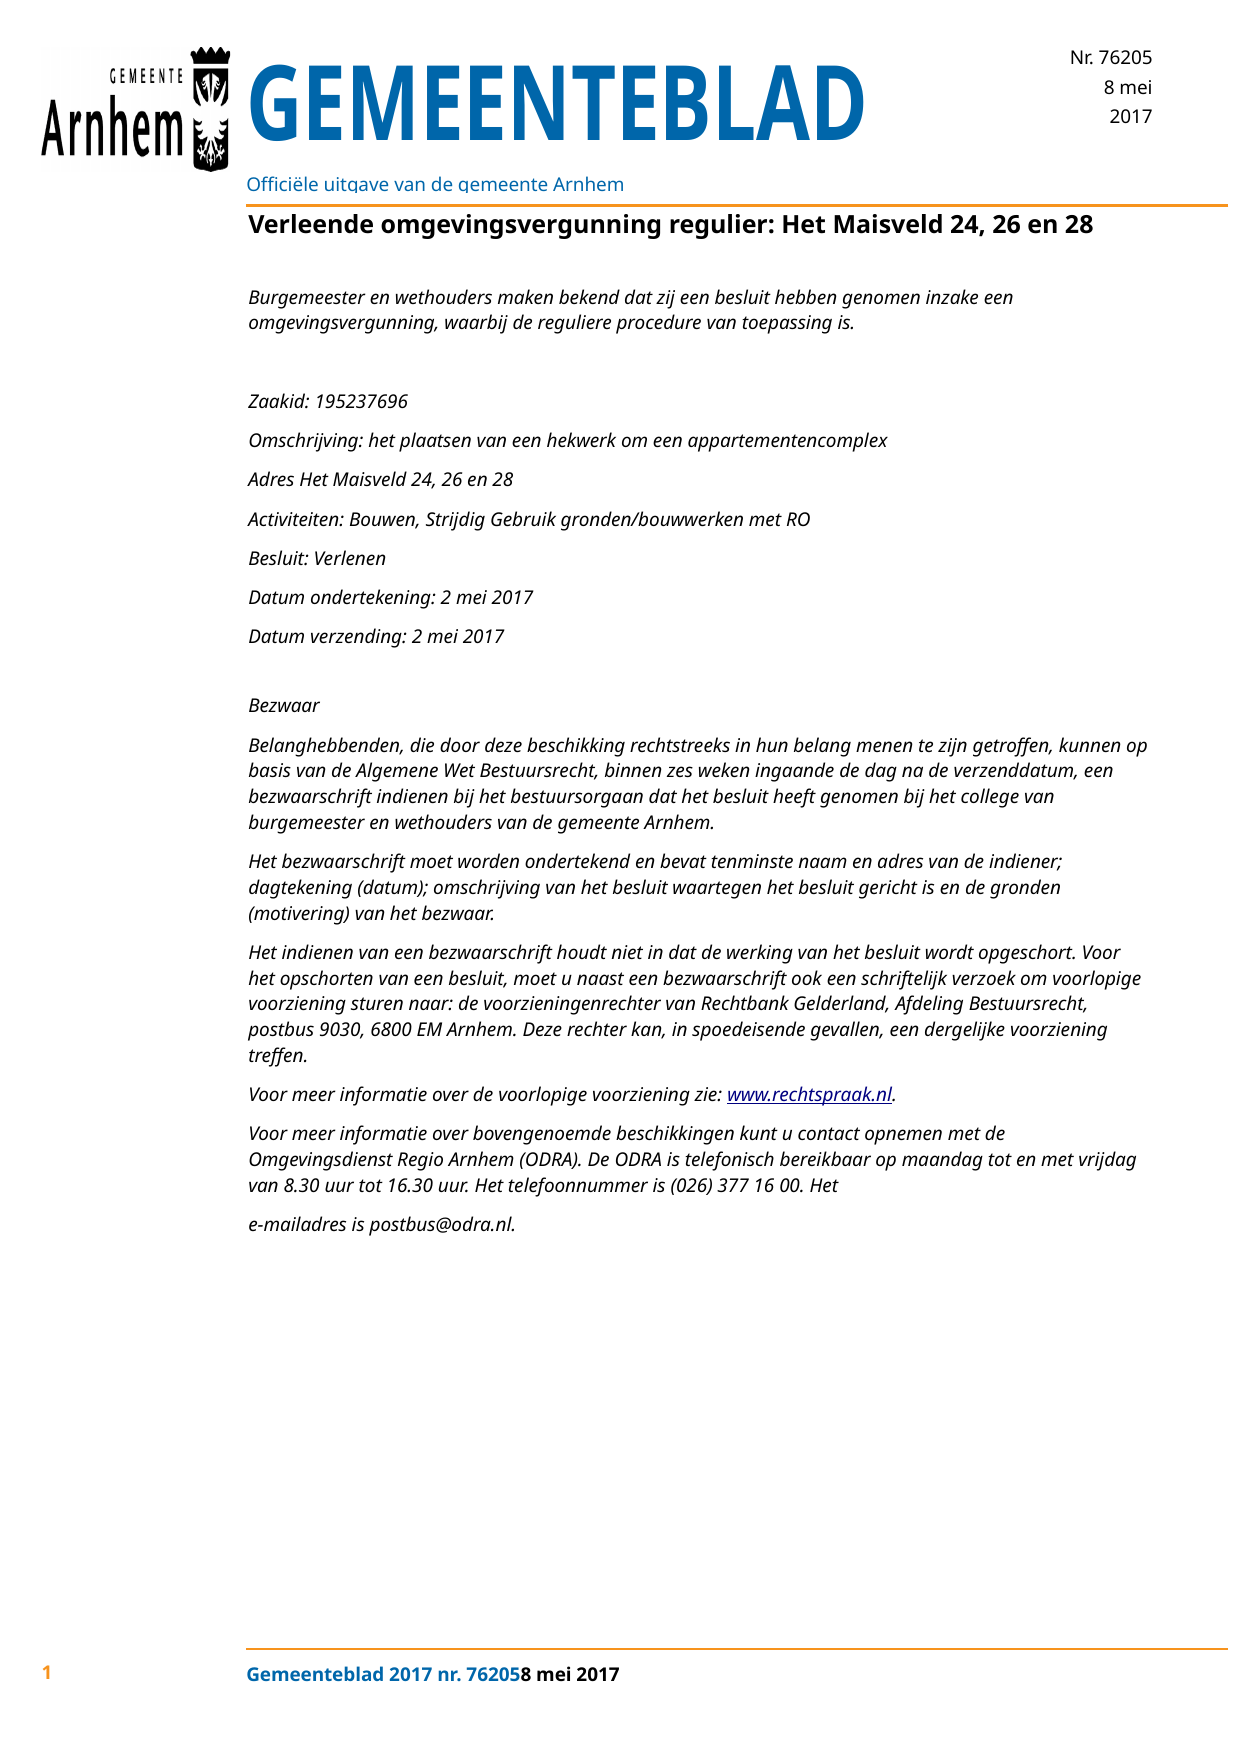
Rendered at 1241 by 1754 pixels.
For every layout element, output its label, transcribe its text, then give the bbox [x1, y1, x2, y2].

text Het indienen van een bezwaarschrift houdt niet in dat de werking van het besluit wordt opgeschort. Voor het opschorten van een besluit, moet u naast een bezwaarschrift ook een schriftelijk verzoek om voorlopige voorziening sturen naar: de voorzieningenrechter van Rechtbank Gelderland, Afdeling Bestuursrecht, postbus 9030, 6800 EM Arnhem. Deze rechter kan, in spoedeisende gevallen, een dergelijke voorziening treffen. [248, 939, 1152, 1068]
text Voor meer informatie over de voorlopige voorziening zie: www.rechtspraak.nl. [248, 1081, 1152, 1107]
text Datum ondertekening: 2 mei 2017 [248, 584, 1152, 610]
text Activiteiten: Bouwen, Strijdig Gebruik gronden/bouwwerken met RO [248, 506, 1152, 532]
text Zaakid: 195237696 [248, 388, 1152, 414]
text Voor meer informatie over bovengenoemde beschikkingen kunt u contact opnemen met de Omgevingsdienst Regio Arnhem (ODRA). De ODRA is telefonisch bereikbaar op maandag tot en met vrijdag van 8.30 uur tot 16.30 uur. Het telefoonnummer is (026) 377 16 00. Het [248, 1121, 1152, 1198]
picture [41, 47, 231, 172]
text Bezwaar [248, 693, 1152, 718]
text Adres Het Maisveld 24, 26 en 28 [248, 467, 1152, 492]
text Besluit: Verlenen [248, 545, 1152, 571]
text Burgemeester en wethouders maken bekend dat zij een besluit hebben genomen inzake een omgevingsvergunning, waarbij de reguliere procedure van toepassing is. [248, 284, 1152, 335]
text e-mailadres is postbus@odra.nl. [248, 1211, 1152, 1237]
text Verleende omgevingsvergunning regulier: Het Maisveld 24, 26 en 28 [248, 207, 1152, 241]
text Het bezwaarschrift moet worden ondertekend en bevat tenminste naam en adres van de indiener; dagtekening (datum); omschrijving van het besluit waartegen het besluit gericht is en de gronden (motivering) van het bezwaar. [248, 848, 1152, 926]
text Datum verzending: 2 mei 2017 [248, 624, 1152, 649]
text Belanghebbenden, die door deze beschikking rechtstreeks in hun belang menen te zijn getroffen, kunnen op basis van de Algemene Wet Bestuursrecht, binnen zes weken ingaande de dag na de verzenddatum, een bezwaarschrift indienen bij het bestuursorgaan dat het besluit heeft genomen bij het college van burgemeester en wethouders van de gemeente Arnhem. [248, 732, 1152, 835]
text Omschrijving: het plaatsen van een hekwerk om een appartementencomplex [248, 427, 1152, 453]
